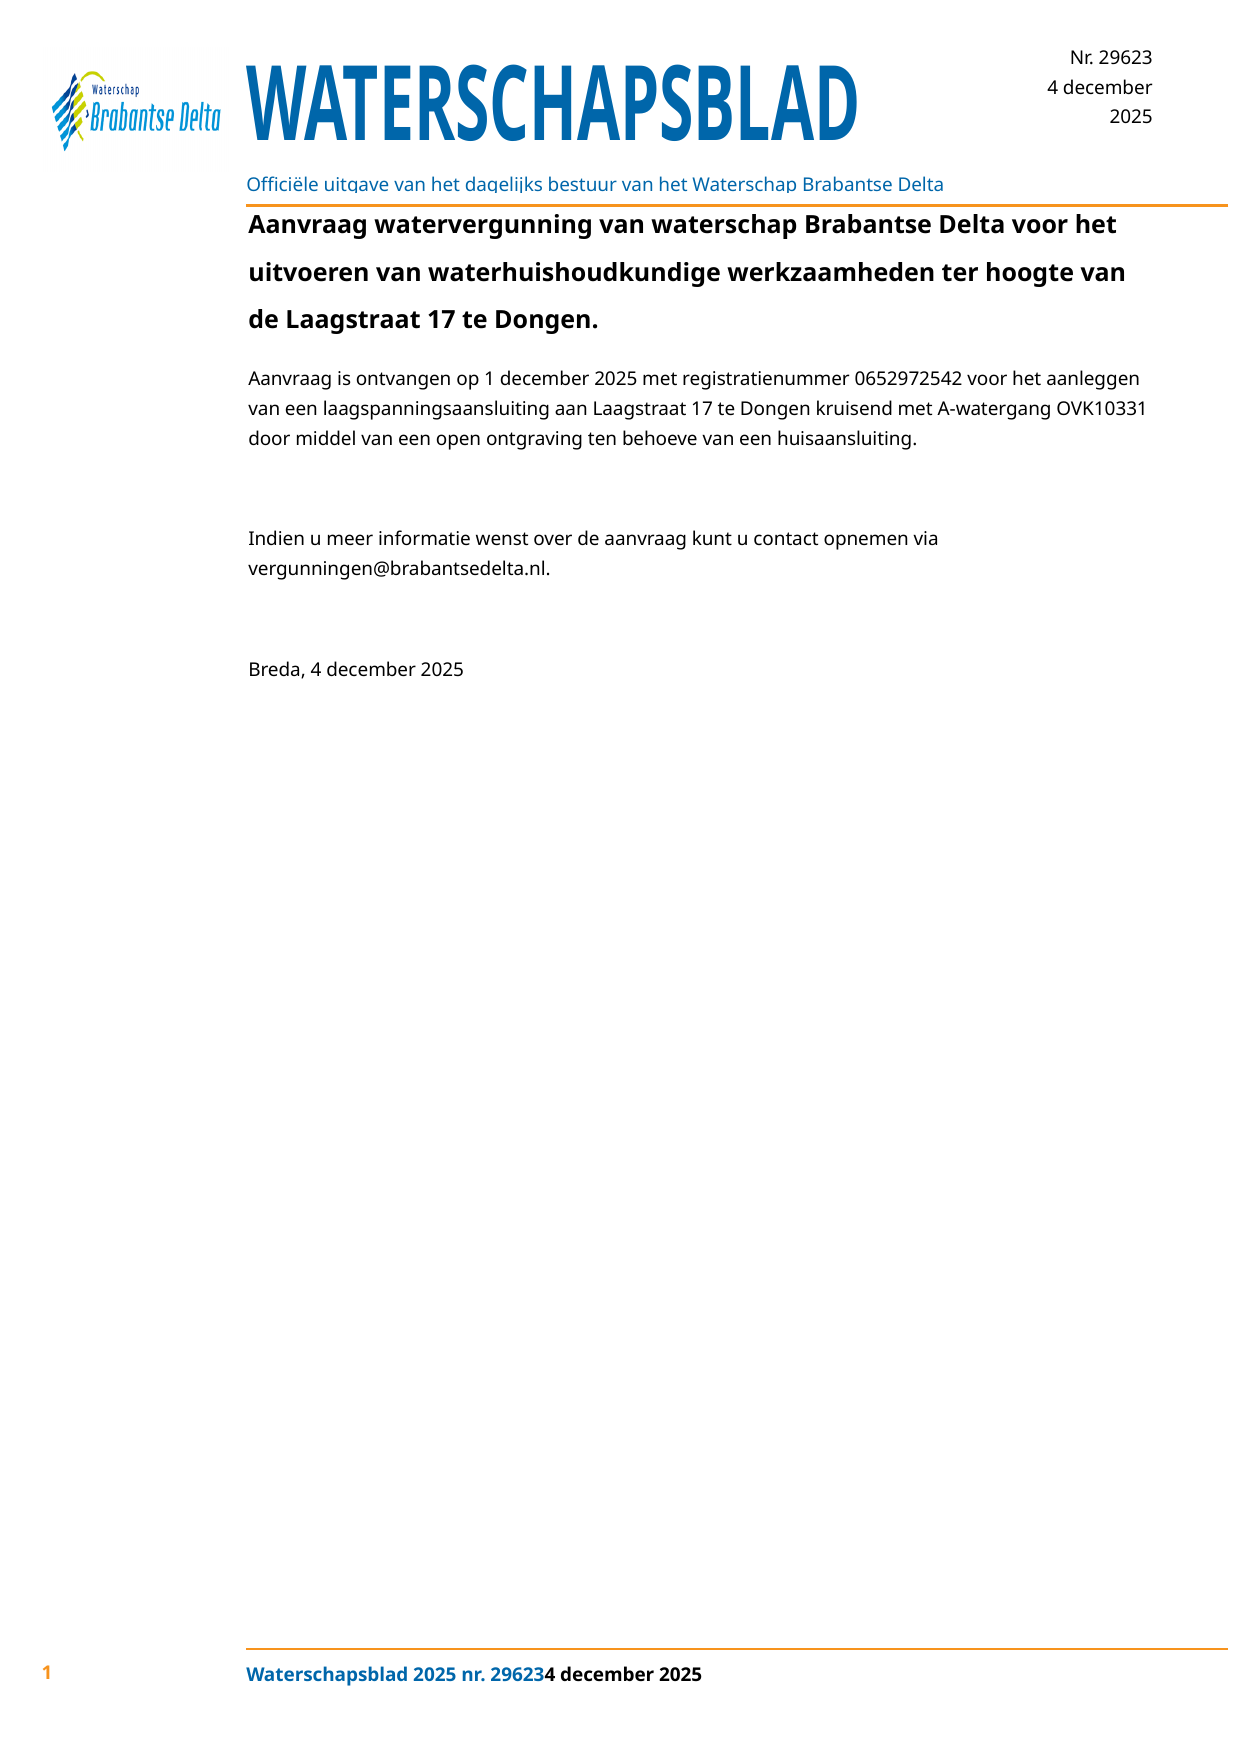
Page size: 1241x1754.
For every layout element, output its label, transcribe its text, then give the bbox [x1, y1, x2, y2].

text Breda, 4 december 2025 [248, 656, 1152, 682]
text Aanvraag watervergunning van waterschap Brabantse Delta voor het uitvoeren van waterhuishoudkundige werkzaamheden ter hoogte van de Laagstraat 17 te Dongen. [248, 207, 1152, 336]
picture [41, 47, 231, 172]
text Indien u meer informatie wenst over de aanvraag kunt u contact opnemen via vergunningen@brabantsedelta.nl. [248, 526, 1152, 581]
text Aanvraag is ontvangen op 1 december 2025 met registratienummer 0652972542 voor het aanleggen van een laagspanningsaansluiting aan Laagstraat 17 te Dongen kruisend met A-watergang OVK10331 door middel van een open ontgraving ten behoeve van een huisaansluiting. [248, 366, 1152, 450]
